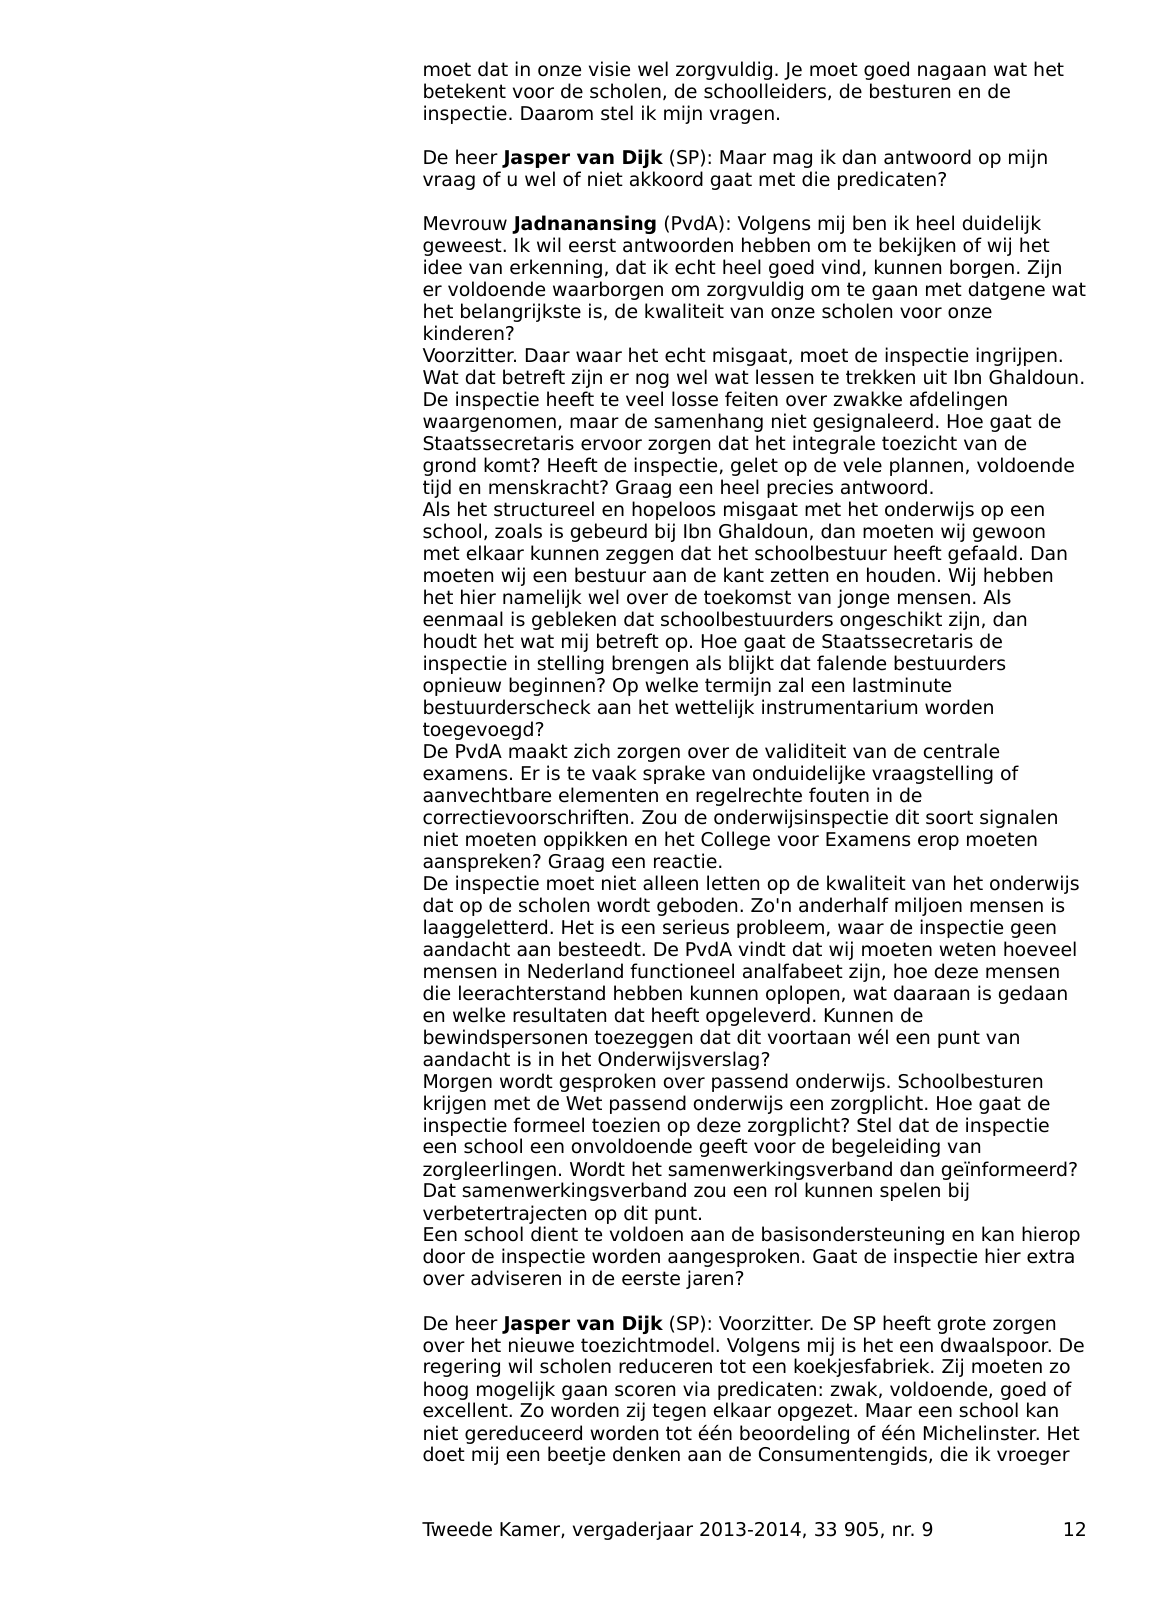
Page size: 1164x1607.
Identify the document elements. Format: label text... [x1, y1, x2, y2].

text De heer Jasper van Dijk (SP): Maar mag ik dan antwoord op mijn vraag of u wel of niet akkoord gaat met die predicaten? [422, 147, 1087, 191]
text Als het structureel en hopeloos misgaat met het onderwijs op een school, zoals is gebeurd bij Ibn Ghaldoun, dan moeten wij gewoon met elkaar kunnen zeggen dat het schoolbestuur heeft gefaald. Dan moeten wij een bestuur aan de kant zetten en houden. Wij hebben het hier namelijk wel over de toekomst van jonge mensen. Als eenmaal is gebleken dat schoolbestuurders ongeschikt zijn, dan houdt het wat mij betreft op. Hoe gaat de Staatssecretaris de inspectie in stelling brengen als blijkt dat falende bestuurders opnieuw beginnen? Op welke termijn zal een lastminute bestuurderscheck aan het wettelijk instrumentarium worden toegevoegd? [422, 499, 1087, 741]
text moet dat in onze visie wel zorgvuldig. Je moet goed nagaan wat het betekent voor de scholen, de schoolleiders, de besturen en de inspectie. Daarom stel ik mijn vragen. [422, 59, 1087, 125]
text De heer Jasper van Dijk (SP): Voorzitter. De SP heeft grote zorgen over het nieuwe toezichtmodel. Volgens mij is het een dwaalspoor. De regering wil scholen reduceren tot een koekjesfabriek. Zij moeten zo hoog mogelijk gaan scoren via predicaten: zwak, voldoende, goed of excellent. Zo worden zij tegen elkaar opgezet. Maar een school kan niet gereduceerd worden tot één beoordeling of één Michelinster. Het doet mij een beetje denken aan de Consumentengids, die ik vroeger [422, 1312, 1087, 1466]
text Voorzitter. Daar waar het echt misgaat, moet de inspectie ingrijpen. Wat dat betreft zijn er nog wel wat lessen te trekken uit Ibn Ghaldoun. De inspectie heeft te veel losse feiten over zwakke afdelingen waargenomen, maar de samenhang niet gesignaleerd. Hoe gaat de Staatssecretaris ervoor zorgen dat het integrale toezicht van de grond komt? Heeft de inspectie, gelet op de vele plannen, voldoende tijd en menskracht? Graag een heel precies antwoord. [422, 345, 1087, 499]
text Een school dient te voldoen aan de basisondersteuning en kan hierop door de inspectie worden aangesproken. Gaat de inspectie hier extra over adviseren in de eerste jaren? [422, 1224, 1087, 1290]
text Mevrouw Jadnanansing (PvdA): Volgens mij ben ik heel duidelijk geweest. Ik wil eerst antwoorden hebben om te bekijken of wij het idee van erkenning, dat ik echt heel goed vind, kunnen borgen. Zijn er voldoende waarborgen om zorgvuldig om te gaan met datgene wat het belangrijkste is, de kwaliteit van onze scholen voor onze kinderen? [422, 213, 1087, 345]
text De PvdA maakt zich zorgen over de validiteit van de centrale examens. Er is te vaak sprake van onduidelijke vraagstelling of aanvechtbare elementen en regelrechte fouten in de correctievoorschriften. Zou de onderwijsinspectie dit soort signalen niet moeten oppikken en het College voor Examens erop moeten aanspreken? Graag een reactie. [422, 741, 1087, 873]
text De inspectie moet niet alleen letten op de kwaliteit van het onderwijs dat op de scholen wordt geboden. Zo'n anderhalf miljoen mensen is laaggeletterd. Het is een serieus probleem, waar de inspectie geen aandacht aan besteedt. De PvdA vindt dat wij moeten weten hoeveel mensen in Nederland functioneel analfabeet zijn, hoe deze mensen die leerachterstand hebben kunnen oplopen, wat daaraan is gedaan en welke resultaten dat heeft opgeleverd. Kunnen de bewindspersonen toezeggen dat dit voortaan wél een punt van aandacht is in het Onderwijsverslag? [422, 873, 1087, 1071]
text Morgen wordt gesproken over passend onderwijs. Schoolbesturen krijgen met de Wet passend onderwijs een zorgplicht. Hoe gaat de inspectie formeel toezien op deze zorgplicht? Stel dat de inspectie een school een onvoldoende geeft voor de begeleiding van zorgleerlingen. Wordt het samenwerkingsverband dan geïnformeerd? Dat samenwerkingsverband zou een rol kunnen spelen bij verbetertrajecten op dit punt. [422, 1071, 1087, 1224]
